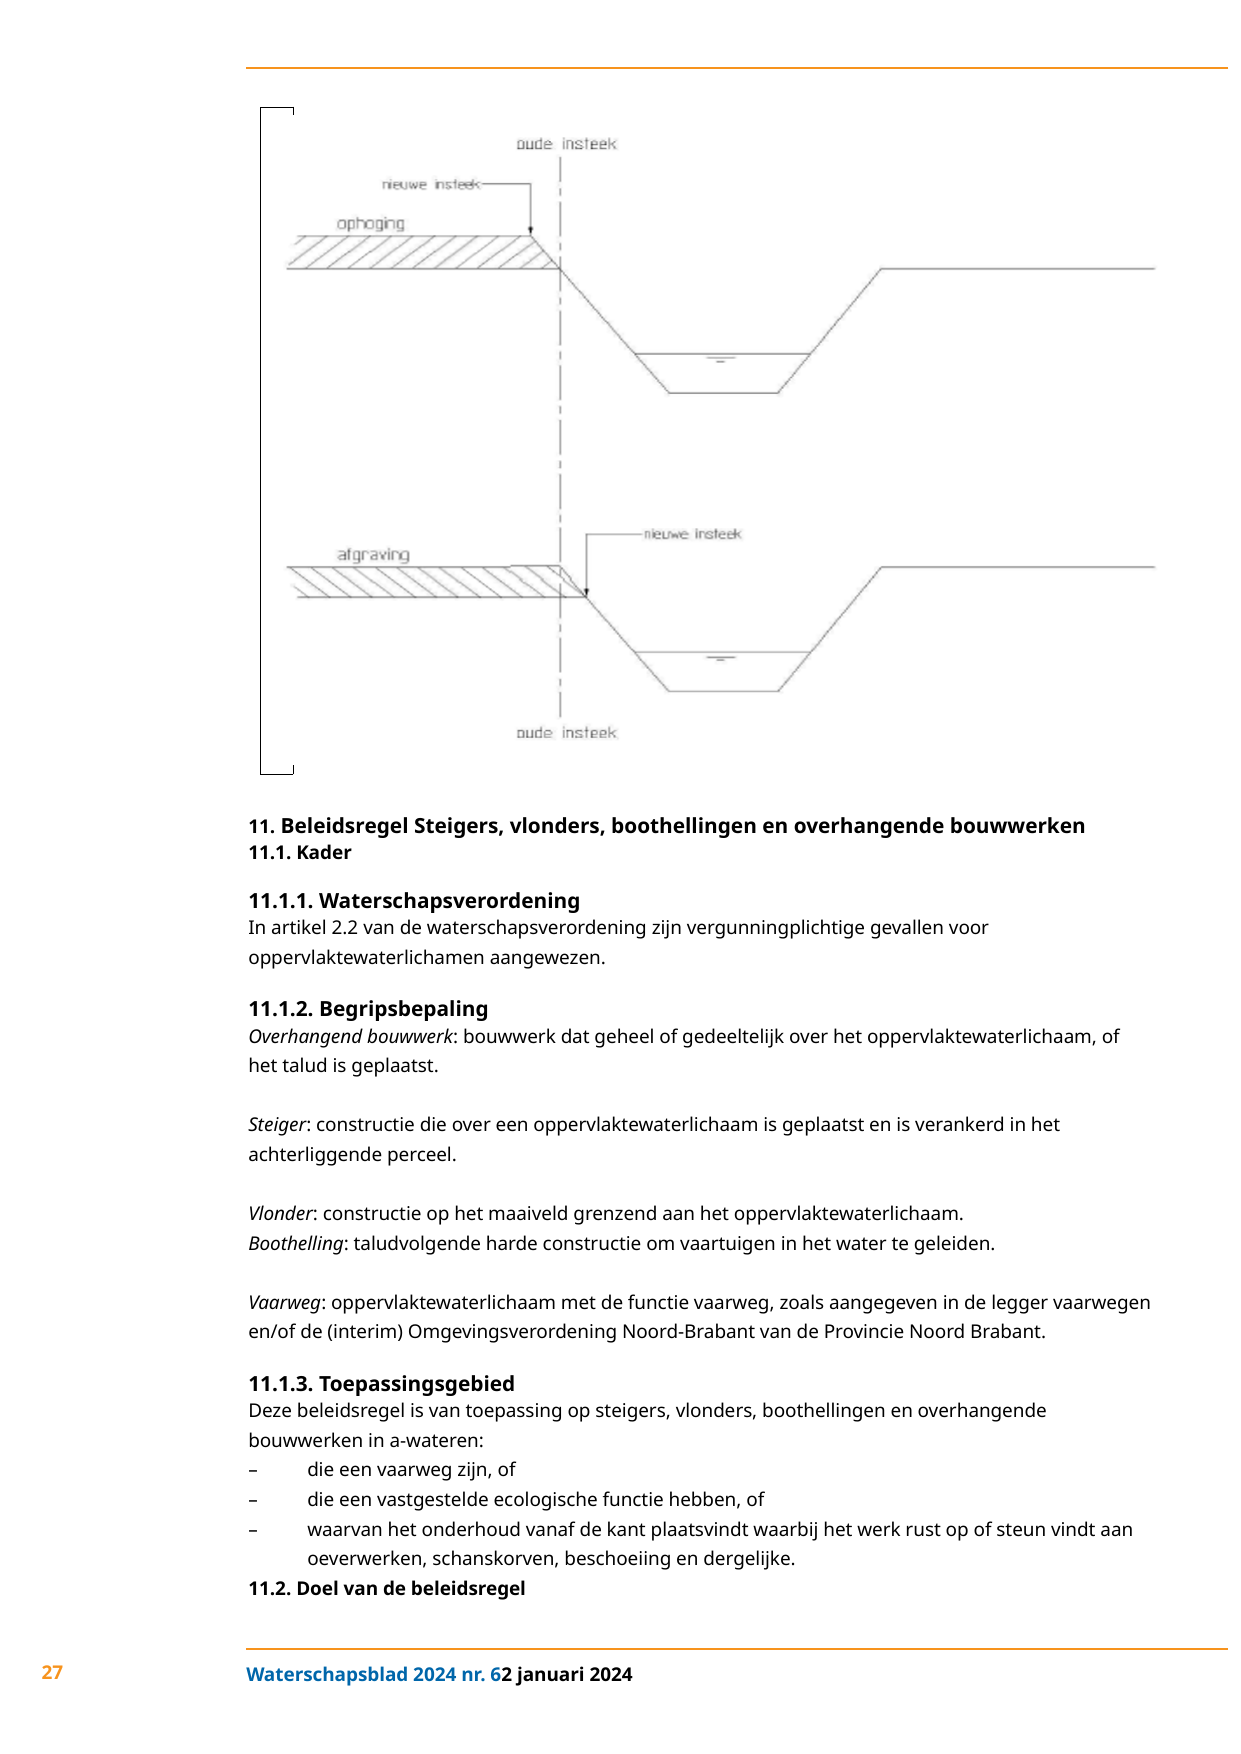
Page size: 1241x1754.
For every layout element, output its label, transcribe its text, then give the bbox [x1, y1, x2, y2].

text 11.1.2. Begripsbepaling [248, 994, 1152, 1023]
text 11.1.3. Toepassingsgebied [248, 1369, 1152, 1397]
text Vaarweg: oppervlaktewaterlichaam met de functie vaarweg, zoals aangegeven in de legger vaarwegen en/of de (interim) Omgevingsverordening Noord-Brabant van de Provincie Noord Brabant. [248, 1289, 1152, 1344]
text Overhangend bouwwerk: bouwwerk dat geheel of gedeeltelijk over het oppervlaktewaterlichaam, of het talud is geplaatst. [248, 1023, 1152, 1078]
text 11. Beleidsregel Steigers, vlonders, boothellingen en overhangende bouwwerken [248, 811, 1152, 839]
list die een vaarweg zijn, of [248, 1457, 1152, 1482]
picture [268, 115, 1173, 765]
list die een vastgestelde ecologische functie hebben, of [248, 1486, 1152, 1512]
picture [41, 47, 231, 172]
text Boothelling: taludvolgende harde constructie om vaartuigen in het water te geleiden. [248, 1230, 1152, 1256]
list waarvan het onderhoud vanaf de kant plaatsvindt waarbij het werk rust op of steun vindt aan oeverwerken, schanskorven, beschoeiing en dergelijke. [248, 1516, 1152, 1571]
text Steiger: constructie die over een oppervlaktewaterlichaam is geplaatst en is verankerd in het achterliggende perceel. [248, 1112, 1152, 1167]
text 11.1. Kader [248, 839, 1152, 865]
text In artikel 2.2 van de waterschapsverordening zijn vergunningplichtige gevallen voor oppervlaktewaterlichamen aangewezen. [248, 914, 1152, 970]
text 11.1.1. Waterschapsverordening [248, 886, 1152, 914]
text Deze beleidsregel is van toepassing op steigers, vlonders, boothellingen en overhangende bouwwerken in a-wateren: [248, 1397, 1152, 1453]
text 11.2. Doel van de beleidsregel [248, 1575, 1152, 1601]
text Vlonder: constructie op het maaiveld grenzend aan het oppervlaktewaterlichaam. [248, 1200, 1152, 1226]
